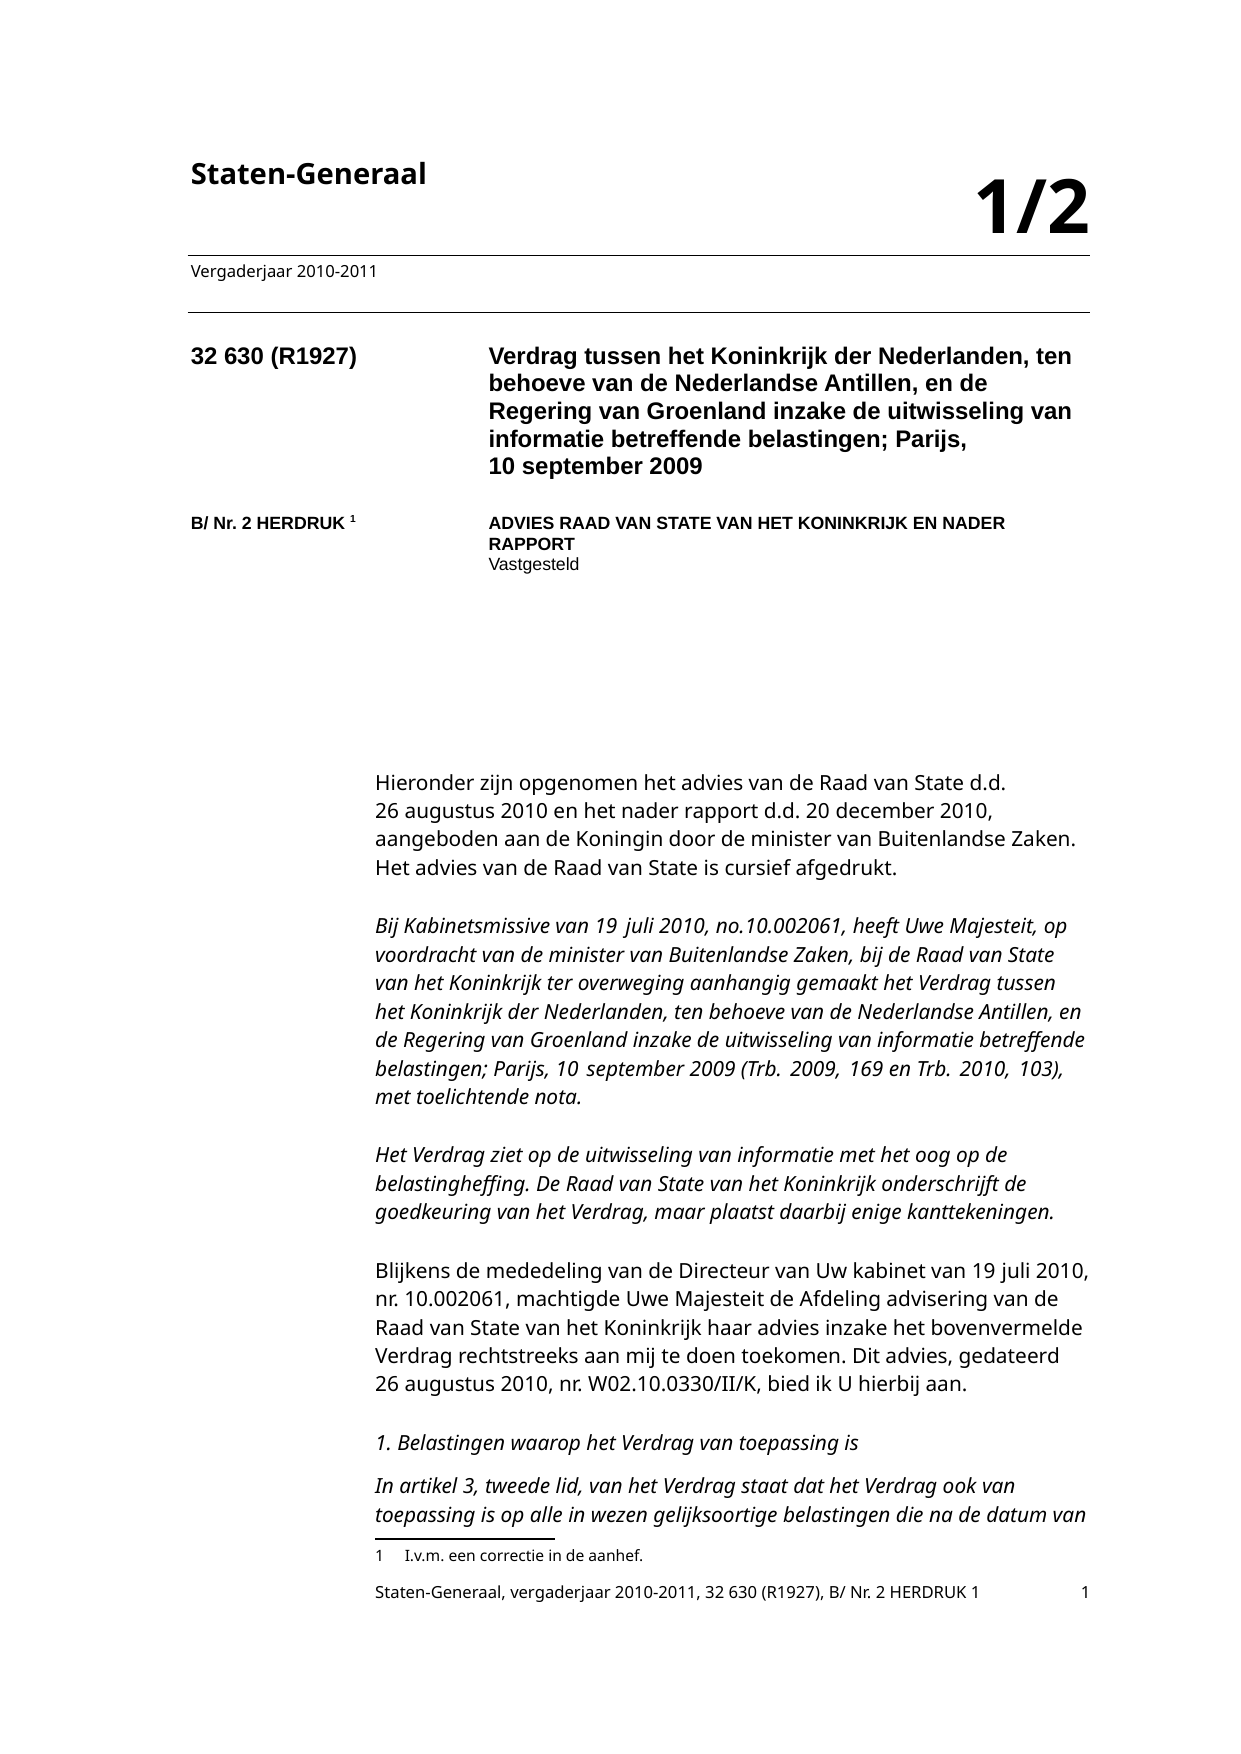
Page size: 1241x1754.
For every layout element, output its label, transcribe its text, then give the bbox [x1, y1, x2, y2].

table_cell [485, 313, 1090, 339]
text In artikel 3, tweede lid, van het Verdrag staat dat het Verdrag ook van toepassing is op alle in wezen gelijksoortige belastingen die na de datum van [375, 1471, 1090, 1528]
table_cell Verdrag tussen het Koninkrijk der Nederlanden, ten behoeve van de Nederlandse Antillen, en de Regering van Groenland inzake de uitwisseling van informatie betreffende belastingen; Parijs, 10 september 2009 [485, 339, 1090, 510]
table_header 1/2 [910, 150, 1090, 255]
text Bij Kabinetsmissive van 19 juli 2010, no.10.002061, heeft Uwe Majesteit, op voordracht van de minister van Buitenlandse Zaken, bij de Raad van State van het Koninkrijk ter overweging aanhangig gemaakt het Verdrag tussen het Koninkrijk der Nederlanden, ten behoeve van de Nederlandse Antillen, en de Regering van Groenland inzake de uitwisseling van informatie betreffende belastingen; Parijs, 10 september 2009 (Trb. 2009, 169 en Trb. 2010, 103), met toelichtende nota. [375, 911, 1090, 1111]
table_cell 32 630 (R1927) [188, 339, 485, 510]
table_cell [485, 256, 1090, 312]
text Het Verdrag ziet op de uitwisseling van informatie met het oog op de belastingheffing. De Raad van State van het Koninkrijk onderschrijft de goedkeuring van het Verdrag, maar plaatst daarbij enige kanttekeningen. [375, 1141, 1090, 1226]
text 1. Belastingen waarop het Verdrag van toepassing is [375, 1428, 1090, 1456]
table_header Staten-Generaal [188, 150, 909, 255]
text Hieronder zijn opgenomen het advies van de Raad van State d.d. 26 augustus 2010 en het nader rapport d.d. 20 december 2010, aangeboden aan de Koningin door de minister van Buitenlandse Zaken. Het advies van de Raad van State is cursief afgedrukt. [375, 768, 1090, 881]
table_cell Vergaderjaar 2010-2011 [188, 256, 485, 312]
table_cell B/ Nr. 2 HERDRUK [188, 510, 485, 649]
table_cell [188, 313, 485, 339]
table_cell ADVIES RAAD VAN STATE VAN HET KONINKRIJK EN NADER RAPPORT Vastgesteld [485, 510, 1090, 649]
text Blijkens de mededeling van de Directeur van Uw kabinet van 19 juli 2010, nr. 10.002061, machtigde Uwe Majesteit de Afdeling advisering van de Raad van State van het Koninkrijk haar advies inzake het bovenvermelde Verdrag rechtstreeks aan mij te doen toekomen. Dit advies, gedateerd 26 augustus 2010, nr. W02.10.0330/II/K, bied ik U hierbij aan. [375, 1256, 1090, 1398]
